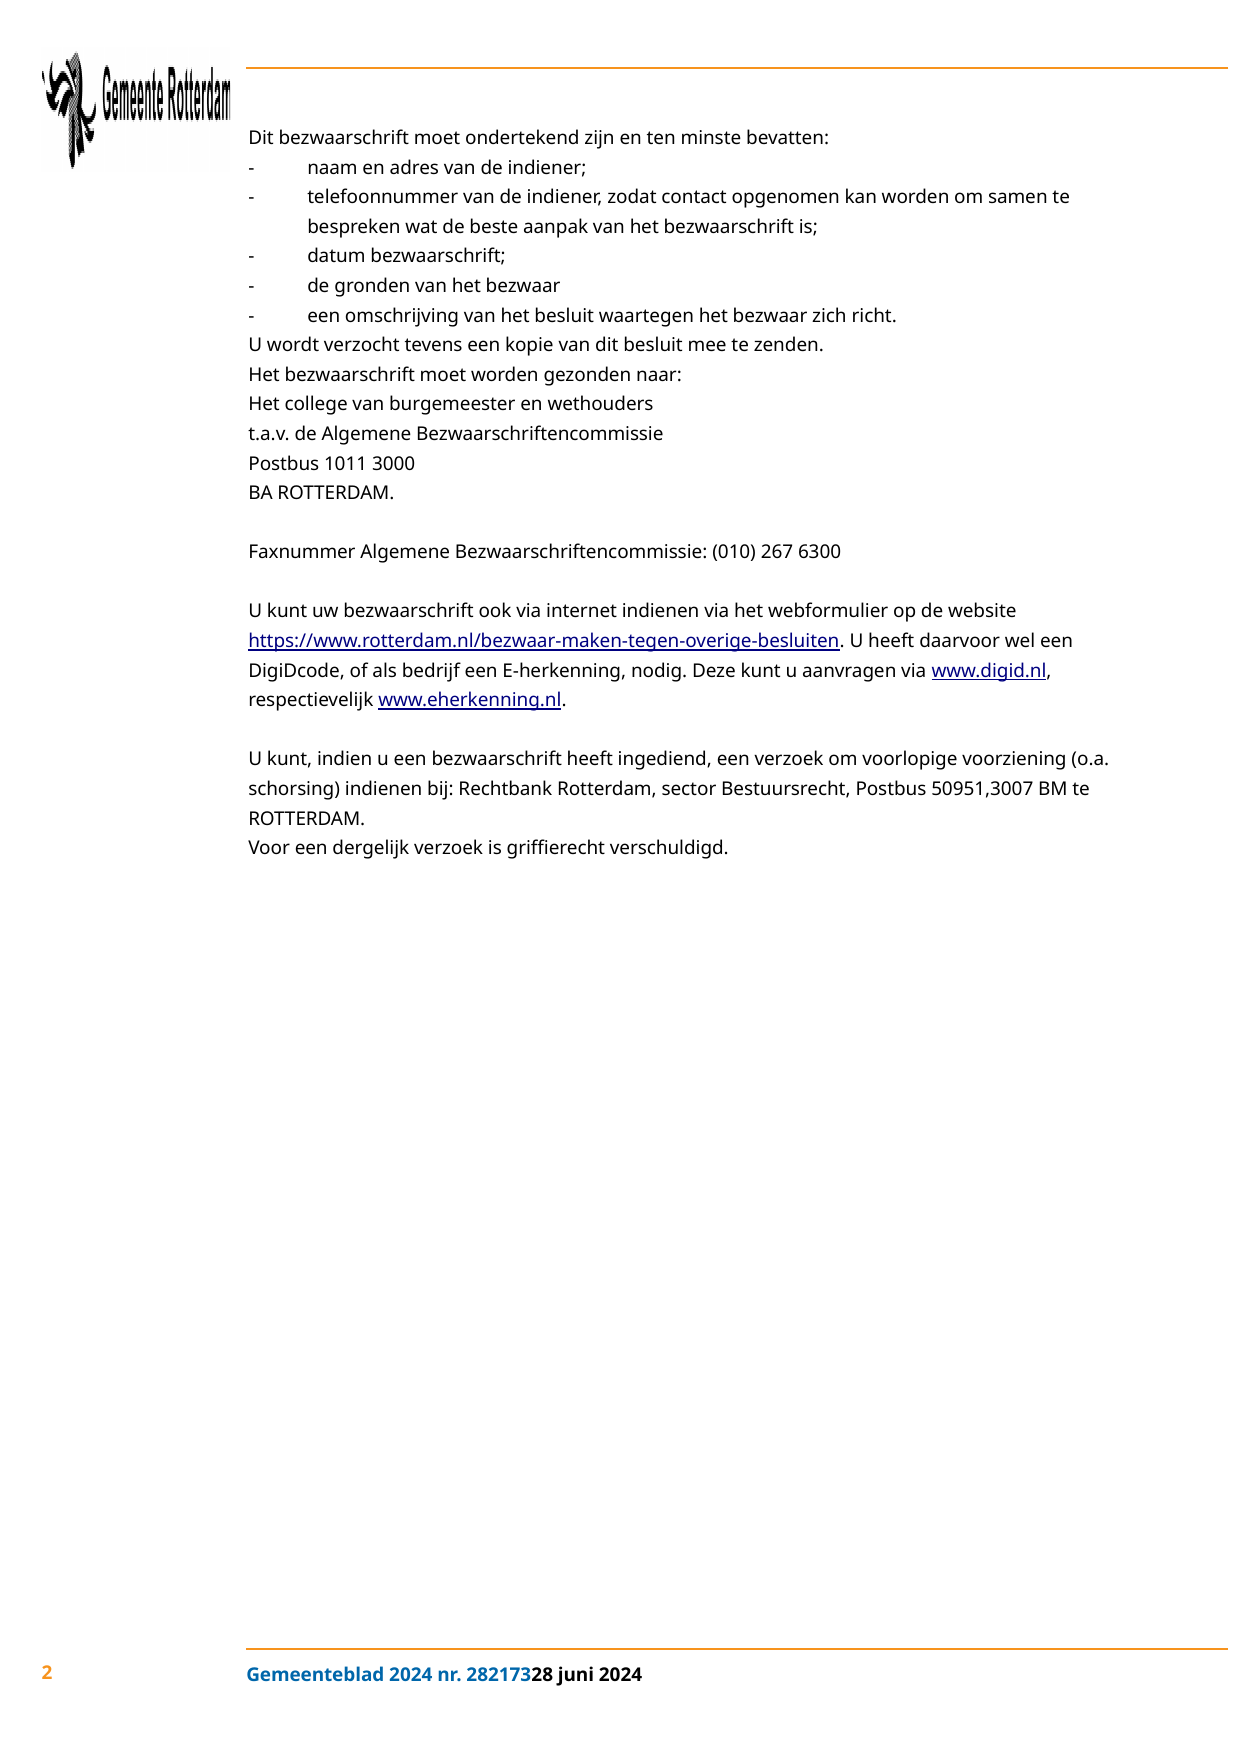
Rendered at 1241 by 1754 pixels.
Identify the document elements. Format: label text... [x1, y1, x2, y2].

text Het bezwaarschrift moet worden gezonden naar: [248, 361, 1152, 387]
list naam en adres van de indiener; [248, 154, 1152, 180]
list datum bezwaarschrift; [248, 243, 1152, 268]
list een omschrijving van het besluit waartegen het bezwaar zich richt. [248, 302, 1152, 328]
text Het college van burgemeester en wethouders [248, 391, 1152, 416]
text U kunt, indien u een bezwaarschrift heeft ingediend, een verzoek om voorlopige voorziening (o.a. schorsing) indienen bij: Rechtbank Rotterdam, sector Bestuursrecht, Postbus 50951,3007 BM te ROTTERDAM. [248, 746, 1152, 831]
picture [41, 47, 231, 172]
text U kunt uw bezwaarschrift ook via internet indienen via het webformulier op de website https://www.rotterdam.nl/bezwaar-maken-tegen-overige-besluiten. U heeft daarvoor wel een DigiDcode, of als bedrijf een E-herkenning, nodig. Deze kunt u aanvragen via www.digid.nl, respectievelijk www.eherkenning.nl. [248, 598, 1152, 712]
text U wordt verzocht tevens een kopie van dit besluit mee te zenden. [248, 331, 1152, 357]
list de gronden van het bezwaar [248, 272, 1152, 298]
text BA ROTTERDAM. [248, 479, 1152, 505]
text t.a.v. de Algemene Bezwaarschriftencommissie [248, 420, 1152, 446]
text Voor een dergelijk verzoek is griffierecht verschuldigd. [248, 834, 1152, 860]
text Postbus 1011 3000 [248, 450, 1152, 476]
text Faxnummer Algemene Bezwaarschriftencommissie: (010) 267 6300 [248, 538, 1152, 564]
text Dit bezwaarschrift moet ondertekend zijn en ten minste bevatten: [248, 124, 1152, 150]
list telefoonnummer van de indiener, zodat contact opgenomen kan worden om samen te bespreken wat de beste aanpak van het bezwaarschrift is; [248, 183, 1152, 239]
